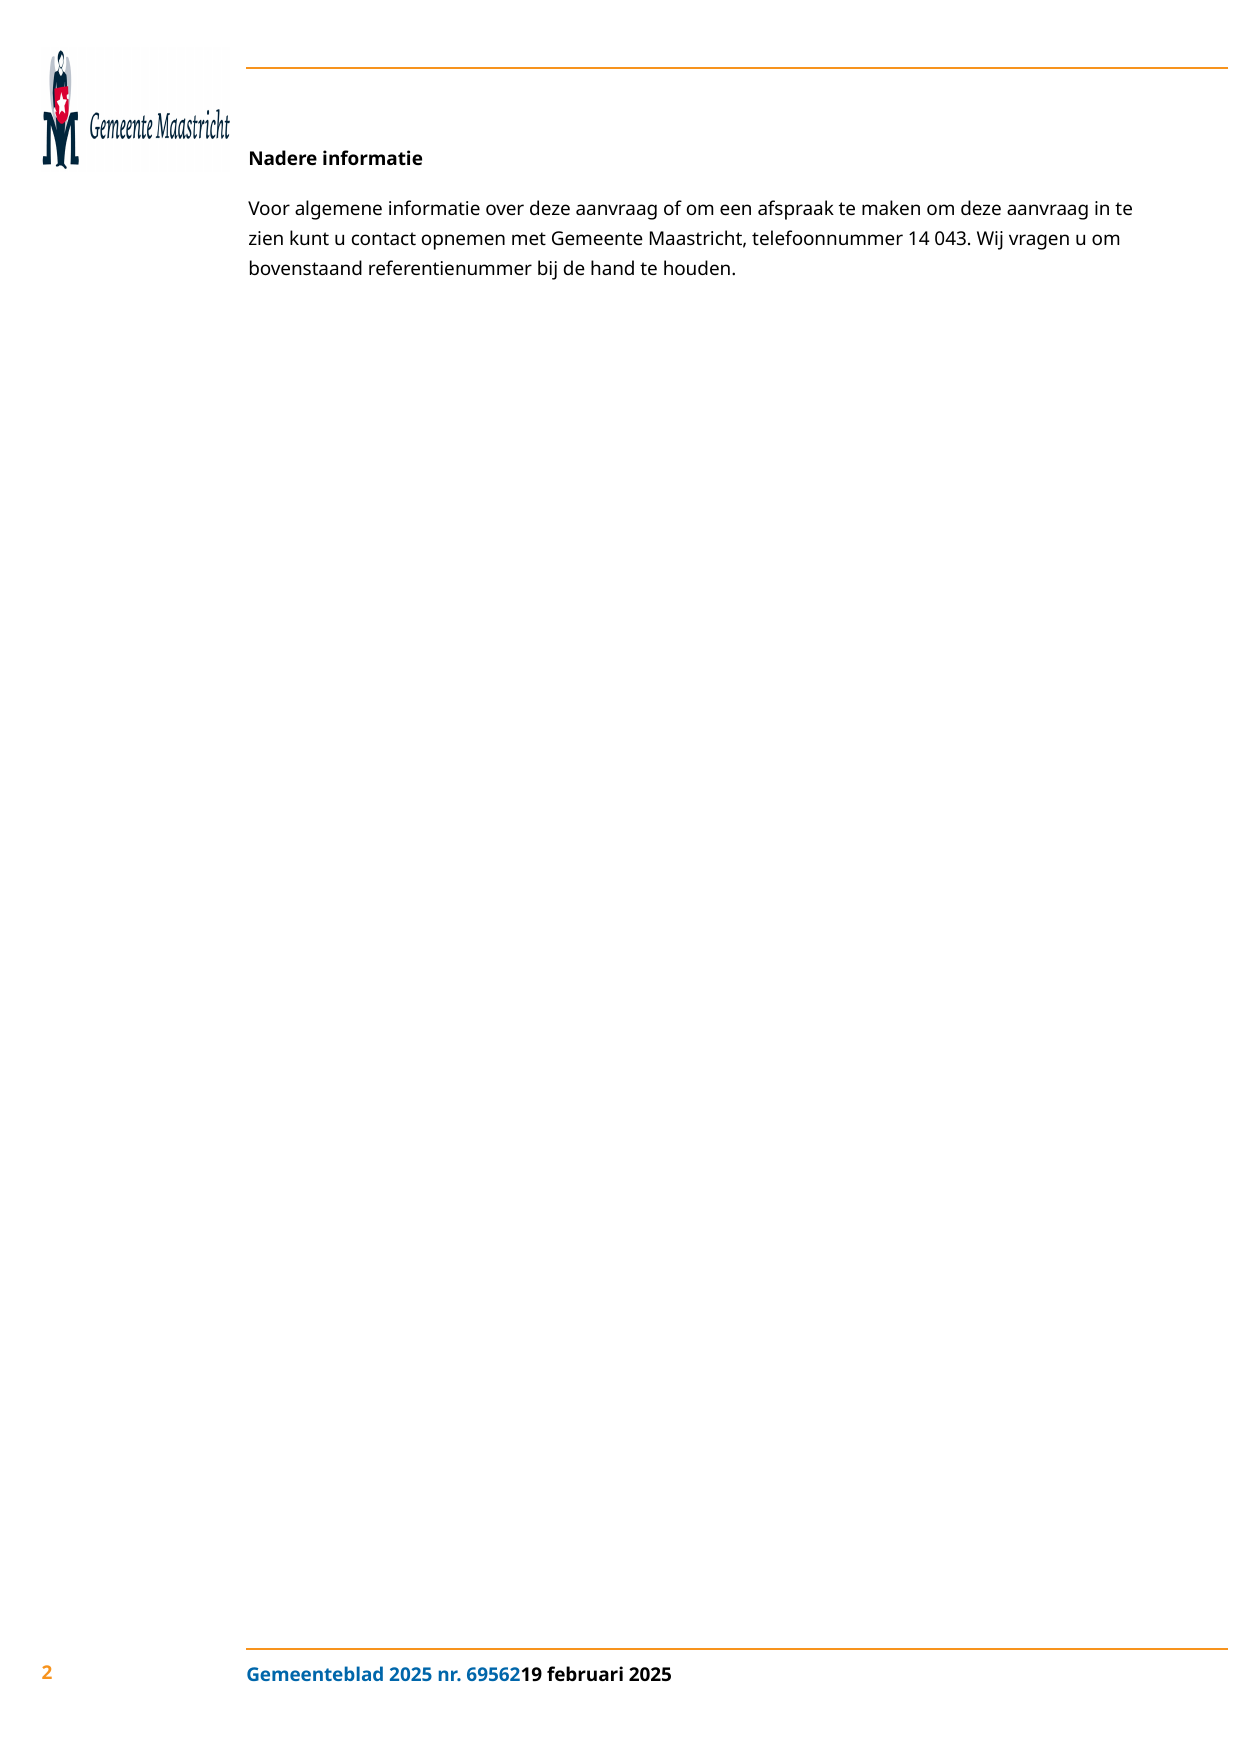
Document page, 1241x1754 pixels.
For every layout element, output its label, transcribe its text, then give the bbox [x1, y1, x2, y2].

text Nadere informatie [248, 145, 1152, 171]
picture [41, 47, 231, 172]
text Voor algemene informatie over deze aanvraag of om een afspraak te maken om deze aanvraag in te zien kunt u contact opnemen met Gemeente Maastricht, telefoonnummer 14 043. Wij vragen u om bovenstaand referentienummer bij de hand te houden. [248, 196, 1152, 281]
